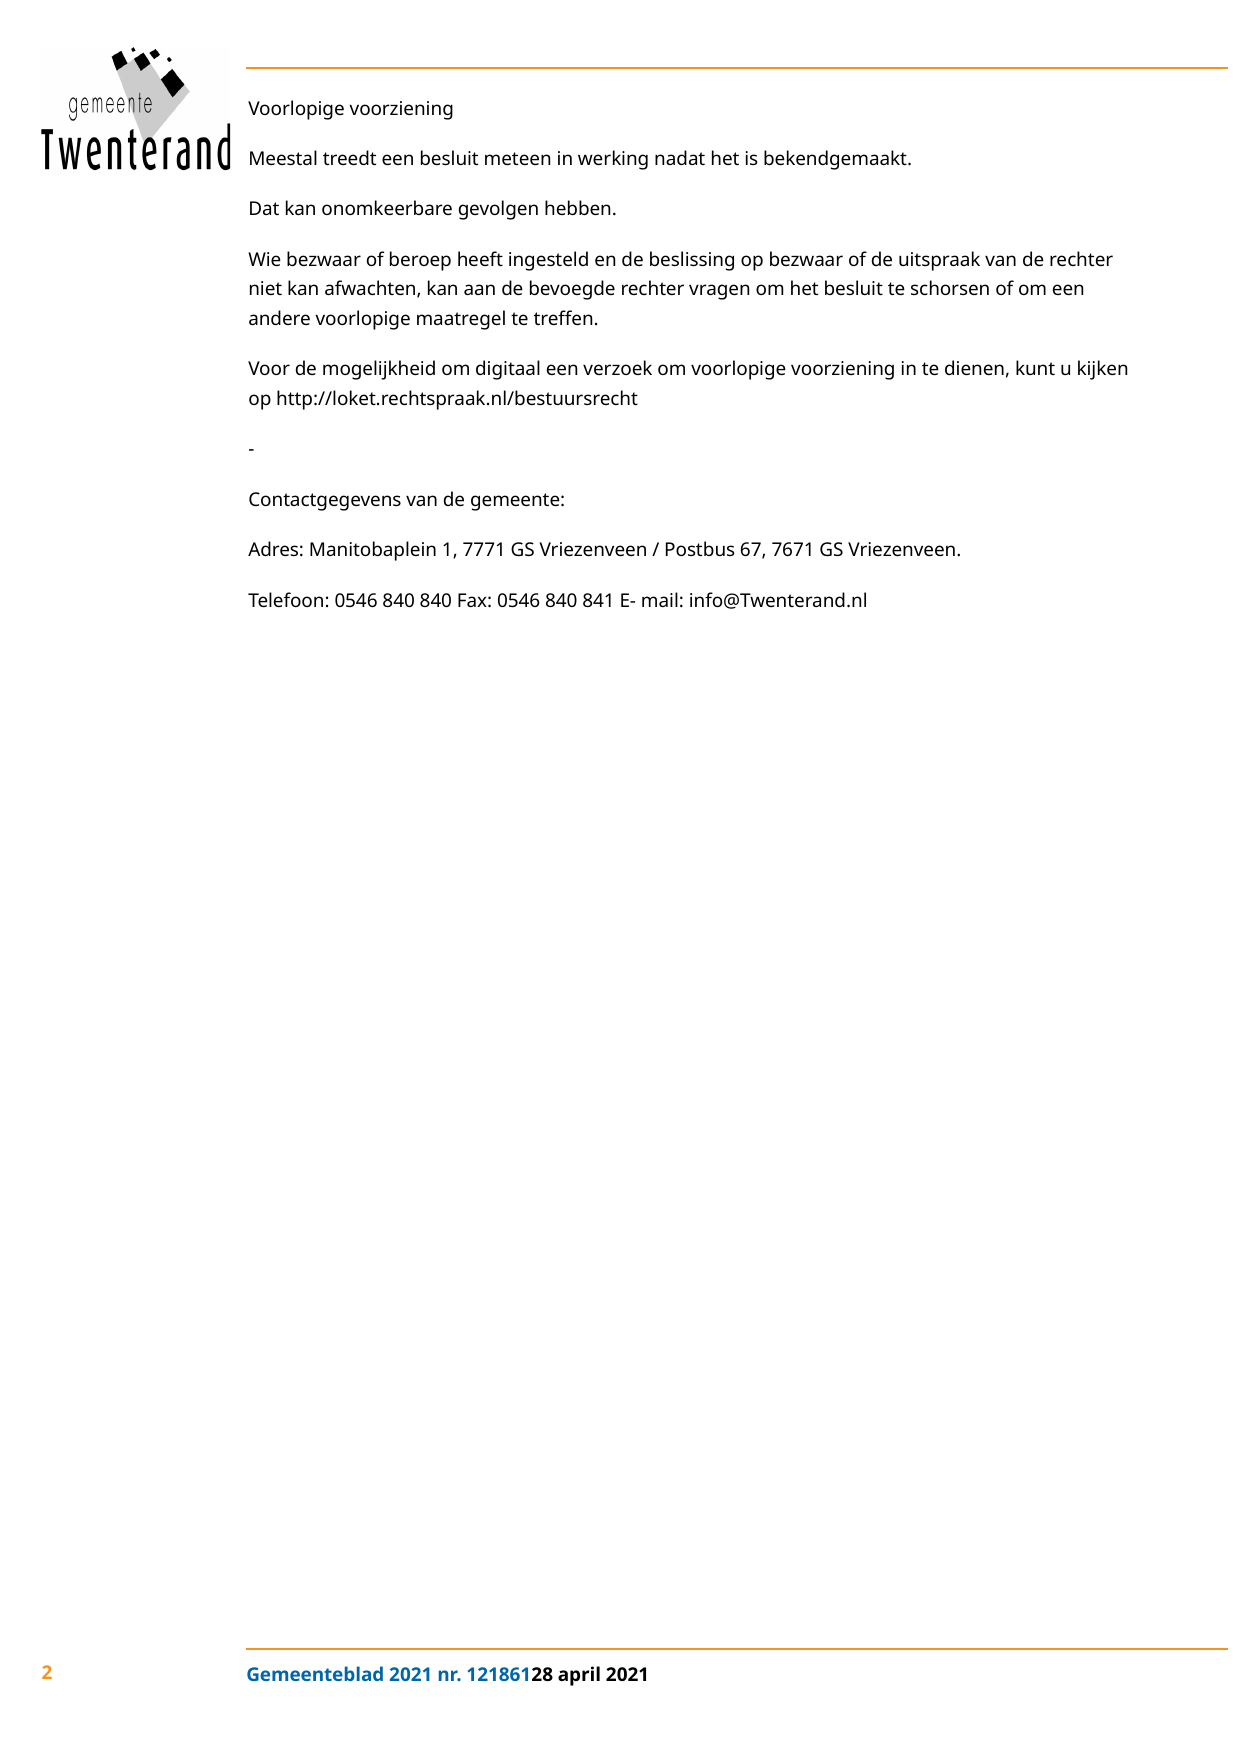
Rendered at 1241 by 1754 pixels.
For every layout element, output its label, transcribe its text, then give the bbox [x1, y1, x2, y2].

text Wie bezwaar of beroep heeft ingesteld en de beslissing op bezwaar of de uitspraak van de rechter niet kan afwachten, kan aan de bevoegde rechter vragen om het besluit te schorsen of om een andere voorlopige maatregel te treffen. [248, 246, 1152, 331]
text Meestal treedt een besluit meteen in werking nadat het is bekendgemaakt. [248, 145, 1152, 171]
text Voor de mogelijkheid om digitaal een verzoek om voorlopige voorziening in te dienen, kunt u kijken op http://loket.rechtspraak.nl/bestuursrecht [248, 356, 1152, 411]
text - [248, 436, 1152, 461]
text Contactgegevens van de gemeente: [248, 486, 1152, 512]
text Voorlopige voorziening [248, 95, 1152, 121]
text Adres: Manitobaplein 1, 7771 GS Vriezenveen / Postbus 67, 7671 GS Vriezenveen. [248, 536, 1152, 562]
text Dat kan onomkeerbare gevolgen hebben. [248, 196, 1152, 221]
text Telefoon: 0546 840 840 Fax: 0546 840 841 E- mail: info@Twenterand.nl [248, 587, 1152, 613]
picture [41, 47, 231, 172]
